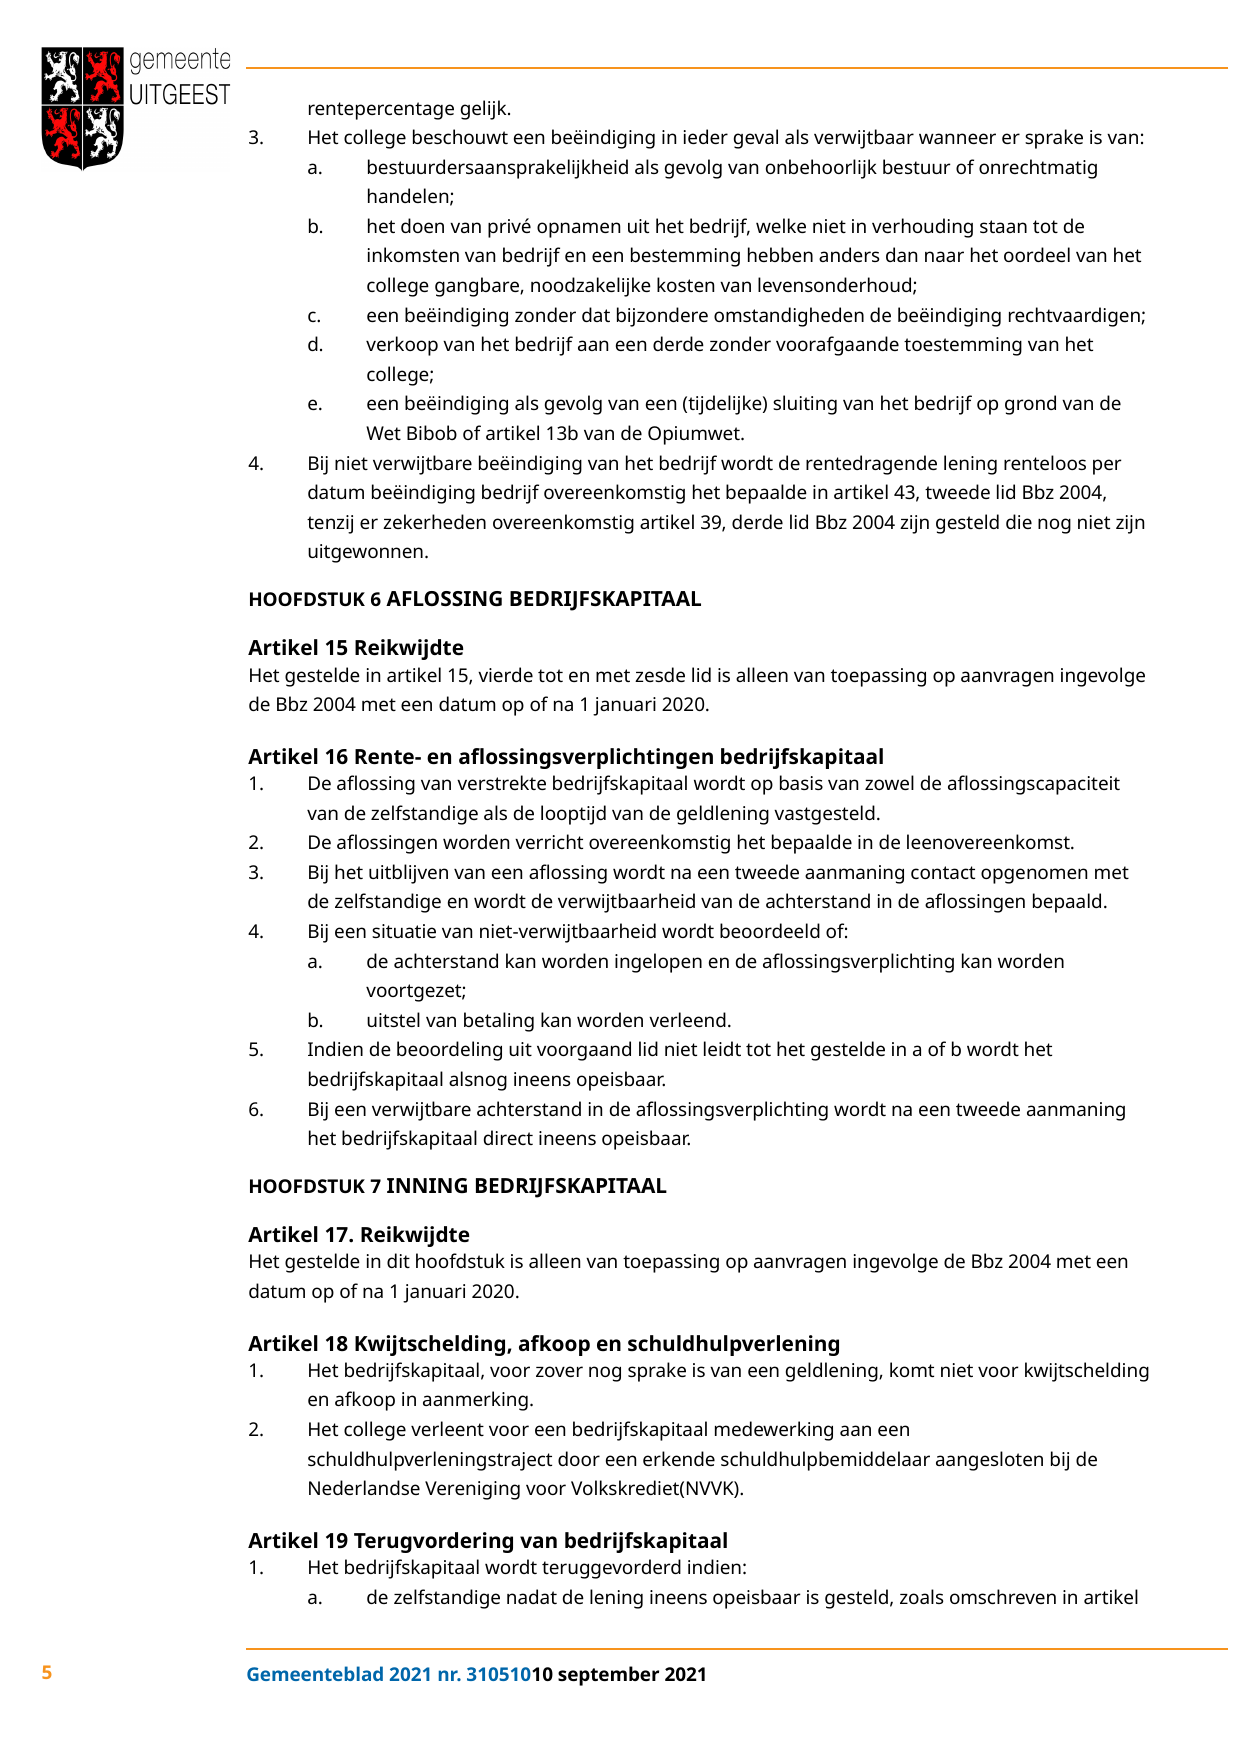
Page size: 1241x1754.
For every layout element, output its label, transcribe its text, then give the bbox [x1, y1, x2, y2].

text HOOFDSTUK 6 AFLOSSING BEDRIJFSKAPITAAL [248, 584, 1152, 613]
list Bij het uitblijven van een aflossing wordt na een tweede aanmaning contact opgenomen met de zelfstandige en wordt de verwijtbaarheid van de achterstand in de aflossingen bepaald. [248, 859, 1152, 914]
list Bij niet verwijtbare beëindiging van het bedrijf wordt de rentedragende lening renteloos per datum beëindiging bedrijf overeenkomstig het bepaalde in artikel 43, tweede lid Bbz 2004, tenzij er zekerheden overeenkomstig artikel 39, derde lid Bbz 2004 zijn gesteld die nog niet zijn uitgewonnen. [248, 450, 1152, 564]
list het doen van privé opnamen uit het bedrijf, welke niet in verhouding staan tot de inkomsten van bedrijf en een bestemming hebben anders dan naar het oordeel van het college gangbare, noodzakelijke kosten van levensonderhoud; [307, 213, 1152, 298]
list Indien de beoordeling uit voorgaand lid niet leidt tot het gestelde in a of b wordt het bedrijfskapitaal alsnog ineens opeisbaar. [248, 1037, 1152, 1092]
list Het bedrijfskapitaal, voor zover nog sprake is van een geldlening, komt niet voor kwijtschelding en afkoop in aanmerking. [248, 1357, 1152, 1412]
list uitstel van betaling kan worden verleend. [307, 1007, 1152, 1033]
list Het bedrijfskapitaal wordt teruggevorderd indien: [248, 1554, 1152, 1580]
list bestuurdersaansprakelijkheid als gevolg van onbehoorlijk bestuur of onrechtmatig handelen; [307, 154, 1152, 209]
list De aflossing van verstrekte bedrijfskapitaal wordt op basis van zowel de aflossingscapaciteit van de zelfstandige als de looptijd van de geldlening vastgesteld. [248, 770, 1152, 826]
list Bij een verwijtbare achterstand in de aflossingsverplichting wordt na een tweede aanmaning het bedrijfskapitaal direct ineens opeisbaar. [248, 1096, 1152, 1151]
text Het gestelde in dit hoofdstuk is alleen van toepassing op aanvragen ingevolge de Bbz 2004 met een datum op of na 1 januari 2020. [248, 1249, 1152, 1304]
list Het college beschouwt een beëindiging in ieder geval als verwijtbaar wanneer er sprake is van: [248, 124, 1152, 150]
text HOOFDSTUK 7 INNING BEDRIJFSKAPITAAL [248, 1171, 1152, 1199]
list Bij een situatie van niet-verwijtbaarheid wordt beoordeeld of: [248, 918, 1152, 944]
list Het college verleent voor een bedrijfskapitaal medewerking aan een schuldhulpverleningstraject door een erkende schuldhulpbemiddelaar aangesloten bij de Nederlandse Vereniging voor Volkskrediet(NVVK). [248, 1416, 1152, 1501]
text Het gestelde in artikel 15, vierde tot en met zesde lid is alleen van toepassing op aanvragen ingevolge de Bbz 2004 met een datum op of na 1 januari 2020. [248, 662, 1152, 717]
list De aflossingen worden verricht overeenkomstig het bepaalde in de leenovereenkomst. [248, 829, 1152, 855]
list een beëindiging als gevolg van een (tijdelijke) sluiting van het bedrijf op grond van de Wet Bibob of artikel 13b van de Opiumwet. [307, 391, 1152, 446]
text Artikel 19 Terugvordering van bedrijfskapitaal [248, 1526, 1152, 1554]
text Artikel 16 Rente- en aflossingsverplichtingen bedrijfskapitaal [248, 742, 1152, 770]
list de zelfstandige nadat de lening ineens opeisbaar is gesteld, zoals omschreven in artikel [307, 1584, 1152, 1609]
list verkoop van het bedrijf aan een derde zonder voorafgaande toestemming van het college; [307, 331, 1152, 387]
list een beëindiging zonder dat bijzondere omstandigheden de beëindiging rechtvaardigen; [307, 302, 1152, 328]
list de achterstand kan worden ingelopen en de aflossingsverplichting kan worden voortgezet; [307, 948, 1152, 1003]
text Artikel 15 Reikwijdte [248, 633, 1152, 662]
list rentepercentage gelijk. [248, 95, 1152, 121]
text Artikel 18 Kwijtschelding, afkoop en schuldhulpverlening [248, 1329, 1152, 1357]
text Artikel 17. Reikwijdte [248, 1220, 1152, 1249]
picture [41, 47, 231, 172]
